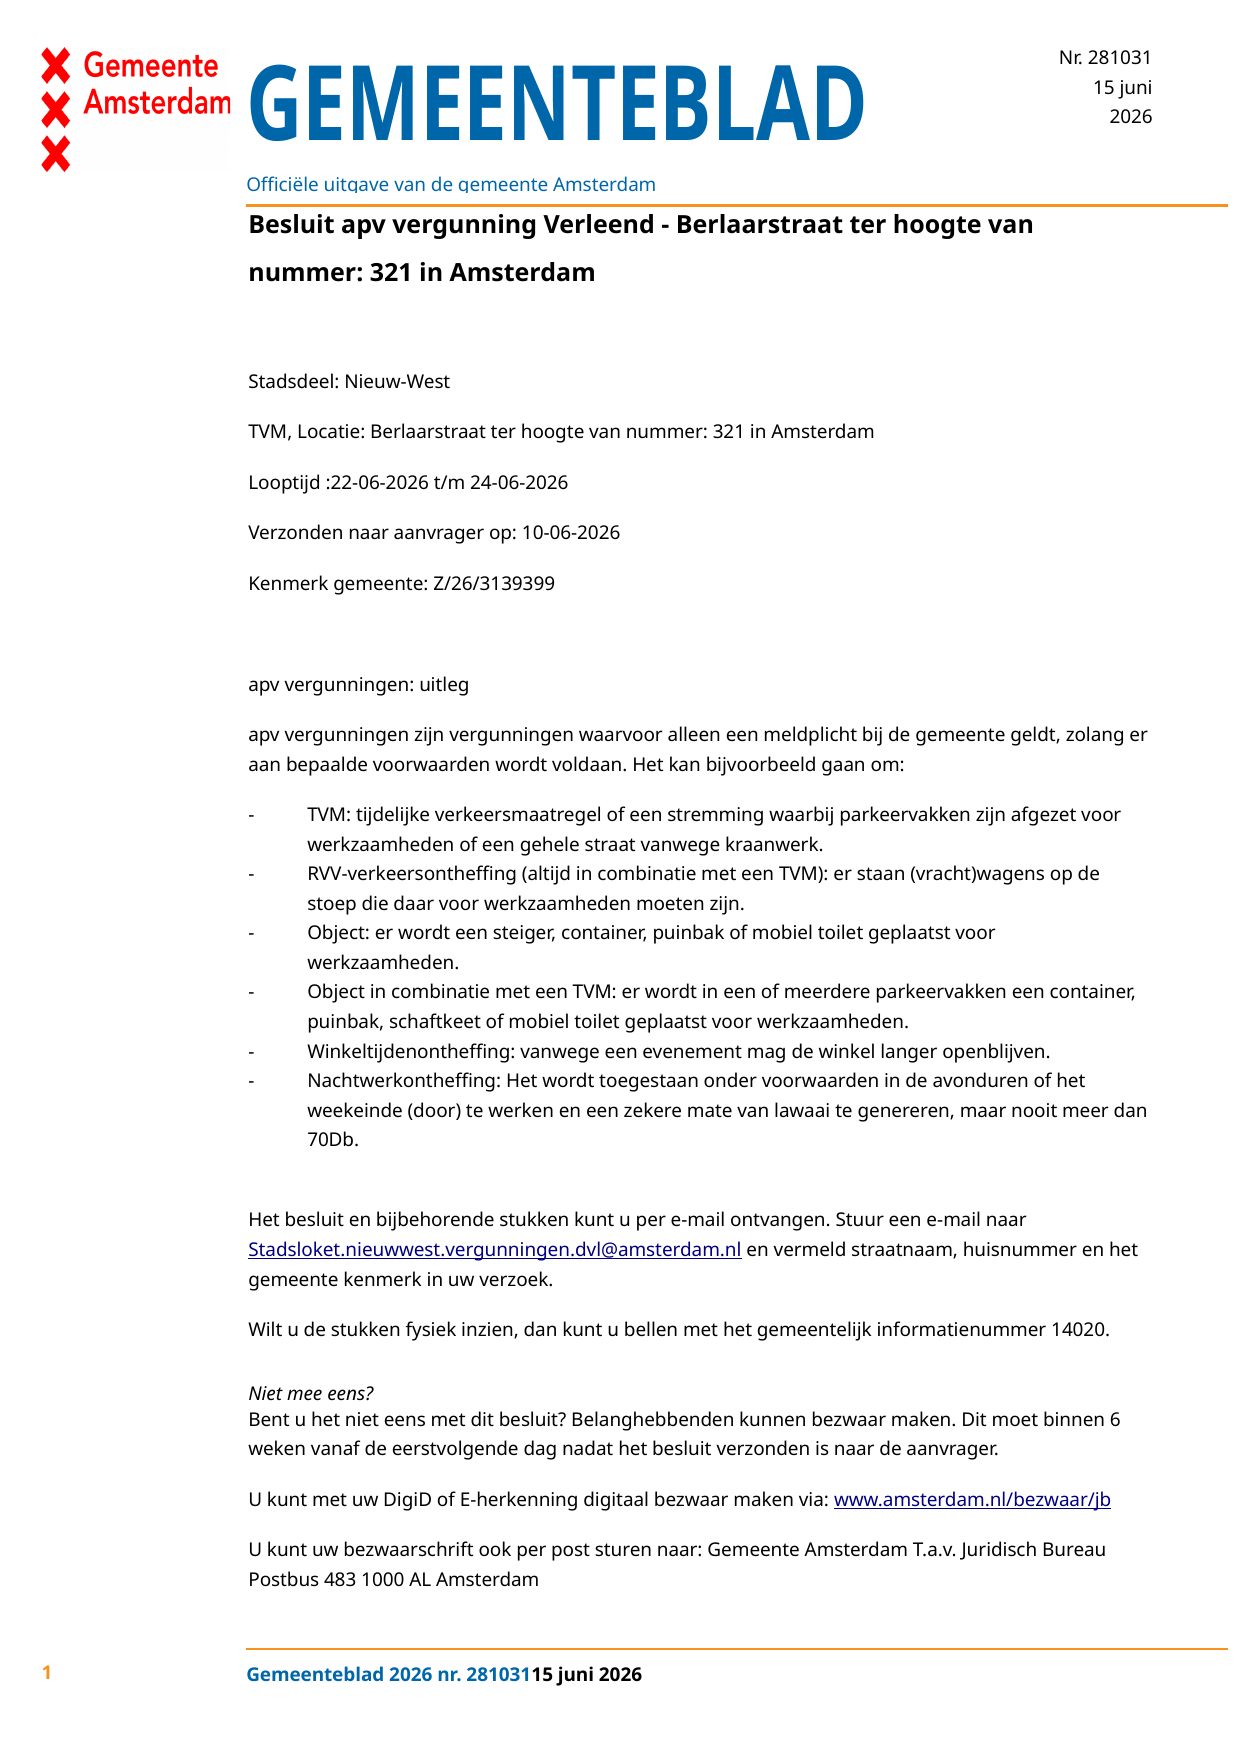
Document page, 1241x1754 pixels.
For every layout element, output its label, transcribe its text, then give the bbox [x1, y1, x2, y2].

text Niet mee eens? [248, 1380, 1152, 1406]
list TVM: tijdelijke verkeersmaatregel of een stremming waarbij parkeervakken zijn afgezet voor werkzaamheden of een gehele straat vanwege kraanwerk. [248, 801, 1152, 857]
text U kunt met uw DigiD of E-herkenning digitaal bezwaar maken via: www.amsterdam.nl/bezwaar/jb [248, 1486, 1152, 1512]
text Verzonden naar aanvrager op: 10-06-2026 [248, 519, 1152, 545]
text Besluit apv vergunning Verleend - Berlaarstraat ter hoogte van nummer: 321 in Amsterdam [248, 207, 1152, 288]
text Kenmerk gemeente: Z/26/3139399 [248, 570, 1152, 596]
list Winkeltijdenontheffing: vanwege een evenement mag de winkel langer openblijven. [248, 1038, 1152, 1064]
text Stadsdeel: Nieuw-West [248, 368, 1152, 394]
text apv vergunningen: uitleg [248, 671, 1152, 697]
list Nachtwerkontheffing: Het wordt toegestaan onder voorwaarden in de avonduren of het weekeinde (door) te werken en een zekere mate van lawaai te genereren, maar nooit meer dan 70Db. [248, 1067, 1152, 1152]
text Bent u het niet eens met dit besluit? Belanghebbenden kunnen bezwaar maken. Dit moet binnen 6 weken vanaf de eerstvolgende dag nadat het besluit verzonden is naar de aanvrager. [248, 1406, 1152, 1461]
text Wilt u de stukken fysiek inzien, dan kunt u bellen met het gemeentelijk informatienummer 14020. [248, 1316, 1152, 1342]
text Looptijd :22-06-2026 t/m 24-06-2026 [248, 469, 1152, 495]
picture [41, 47, 231, 172]
list Object in combinatie met een TVM: er wordt in een of meerdere parkeervakken een container, puinbak, schaftkeet of mobiel toilet geplaatst voor werkzaamheden. [248, 979, 1152, 1034]
text apv vergunningen zijn vergunningen waarvoor alleen een meldplicht bij de gemeente geldt, zolang er aan bepaalde voorwaarden wordt voldaan. Het kan bijvoorbeeld gaan om: [248, 721, 1152, 777]
list Object: er wordt een steiger, container, puinbak of mobiel toilet geplaatst voor werkzaamheden. [248, 919, 1152, 975]
text U kunt uw bezwaarschrift ook per post sturen naar: Gemeente Amsterdam T.a.v. Juridisch Bureau Postbus 483 1000 AL Amsterdam [248, 1536, 1152, 1592]
text Het besluit en bijbehorende stukken kunt u per e-mail ontvangen. Stuur een e-mail naar Stadsloket.nieuwwest.vergunningen.dvl@amsterdam.nl en vermeld straatnaam, huisnummer en het gemeente kenmerk in uw verzoek. [248, 1207, 1152, 1292]
text TVM, Locatie: Berlaarstraat ter hoogte van nummer: 321 in Amsterdam [248, 419, 1152, 444]
list RVV-verkeersontheffing (altijd in combinatie met een TVM): er staan (vracht)wagens op de stoep die daar voor werkzaamheden moeten zijn. [248, 860, 1152, 916]
